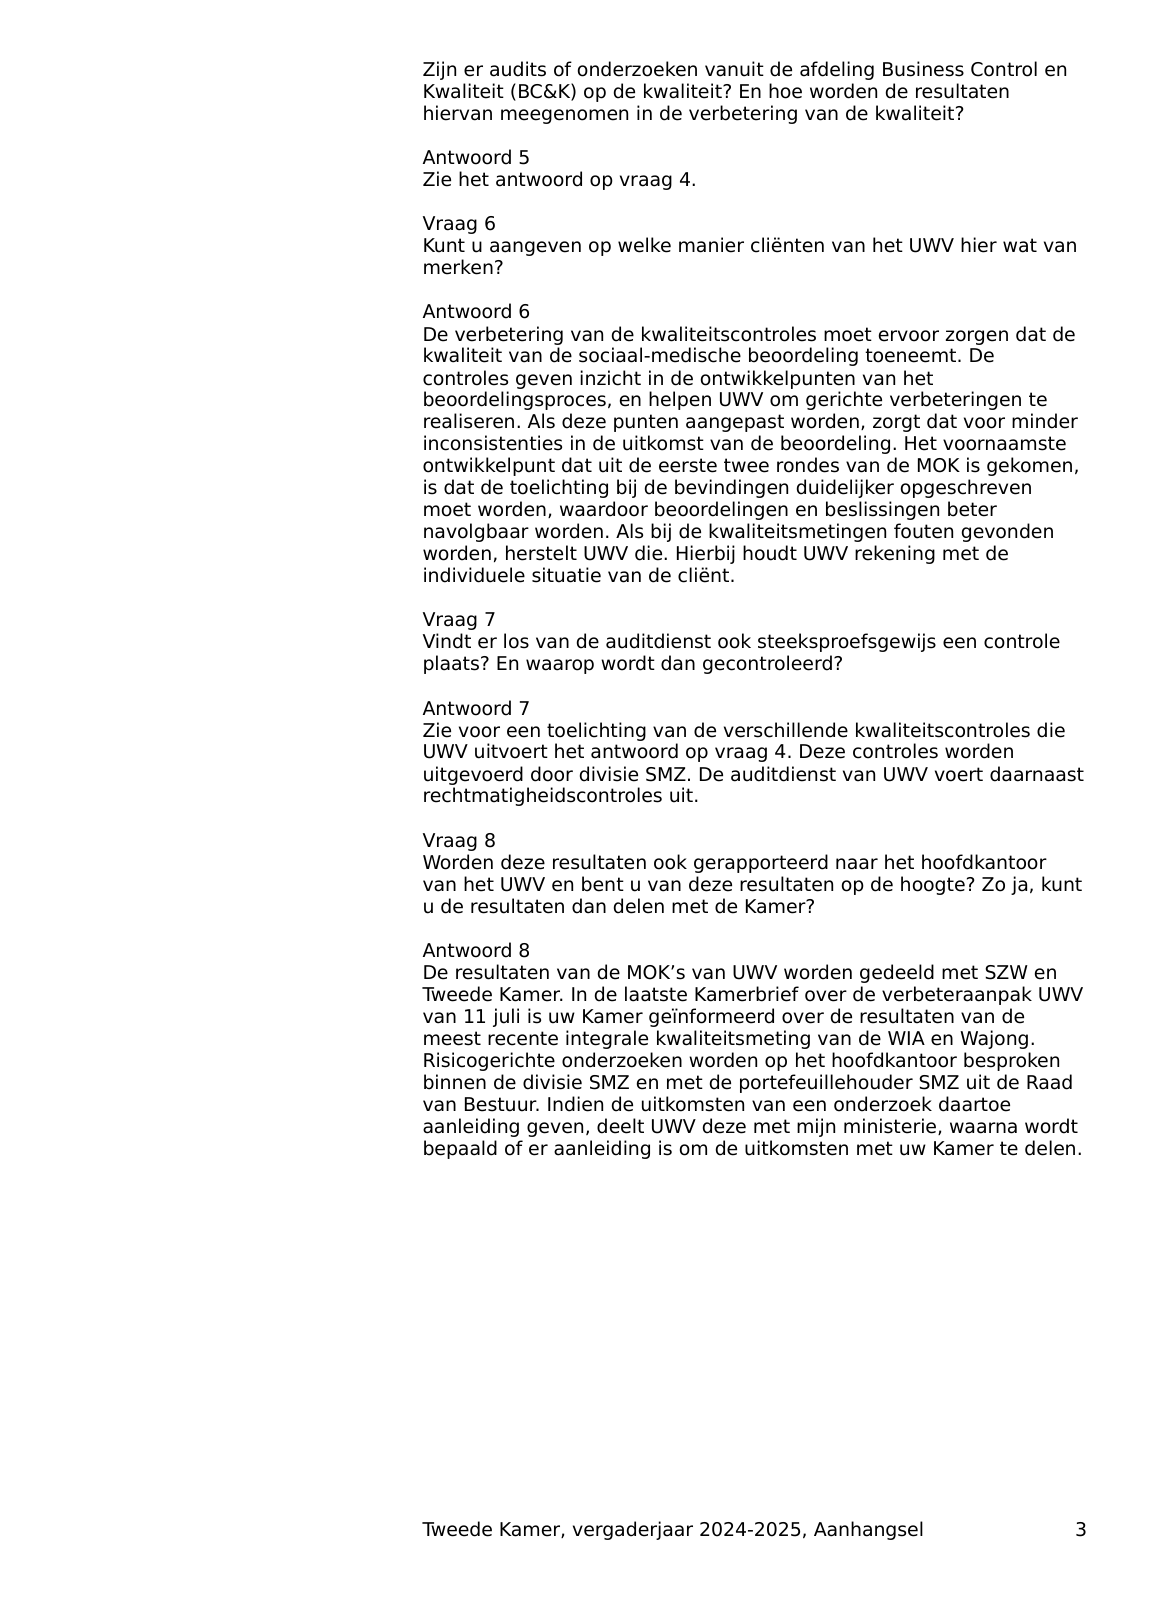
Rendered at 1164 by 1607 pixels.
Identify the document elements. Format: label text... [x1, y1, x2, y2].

text De resultaten van de MOK’s van UWV worden gedeeld met SZW en Tweede Kamer. In de laatste Kamerbrief over de verbeteraanpak UWV van 11 juli is uw Kamer geïnformeerd over de resultaten van de meest recente integrale kwaliteitsmeting van de WIA en Wajong. Risicogerichte onderzoeken worden op het hoofdkantoor besproken binnen de divisie SMZ en met de portefeuillehouder SMZ uit de Raad van Bestuur. Indien de uitkomsten van een onderzoek daartoe aanleiding geven, deelt UWV deze met mijn ministerie, waarna wordt bepaald of er aanleiding is om de uitkomsten met uw Kamer te delen. [422, 962, 1087, 1159]
text Antwoord 7 [422, 697, 1087, 719]
text Zie het antwoord op vraag 4. [422, 169, 1087, 191]
text Vraag 7 [422, 609, 1087, 631]
text Kunt u aangeven op welke manier cliënten van het UWV hier wat van merken? [422, 235, 1087, 279]
text Worden deze resultaten ook gerapporteerd naar het hoofdkantoor van het UWV en bent u van deze resultaten op de hoogte? Zo ja, kunt u de resultaten dan delen met de Kamer? [422, 852, 1087, 917]
text Antwoord 6 [422, 301, 1087, 323]
text Zie voor een toelichting van de verschillende kwaliteitscontroles die UWV uitvoert het antwoord op vraag 4. Deze controles worden uitgevoerd door divisie SMZ. De auditdienst van UWV voert daarnaast rechtmatigheidscontroles uit. [422, 719, 1087, 807]
text De verbetering van de kwaliteitscontroles moet ervoor zorgen dat de kwaliteit van de sociaal-medische beoordeling toeneemt. De controles geven inzicht in de ontwikkelpunten van het beoordelingsproces, en helpen UWV om gerichte verbeteringen te realiseren. Als deze punten aangepast worden, zorgt dat voor minder inconsistenties in de uitkomst van de beoordeling. Het voornaamste ontwikkelpunt dat uit de eerste twee rondes van de MOK is gekomen, is dat de toelichting bij de bevindingen duidelijker opgeschreven moet worden, waardoor beoordelingen en beslissingen beter navolgbaar worden. Als bij de kwaliteitsmetingen fouten gevonden worden, herstelt UWV die. Hierbij houdt UWV rekening met de individuele situatie van de cliënt. [422, 323, 1087, 587]
text Antwoord 5 [422, 147, 1087, 169]
text Antwoord 8 [422, 940, 1087, 962]
text Vraag 8 [422, 829, 1087, 852]
text Zijn er audits of onderzoeken vanuit de afdeling Business Control en Kwaliteit (BC&K) op de kwaliteit? En hoe worden de resultaten hiervan meegenomen in de verbetering van de kwaliteit? [422, 59, 1087, 125]
text Vindt er los van de auditdienst ook steeksproefsgewijs een controle plaats? En waarop wordt dan gecontroleerd? [422, 631, 1087, 675]
text Vraag 6 [422, 213, 1087, 235]
